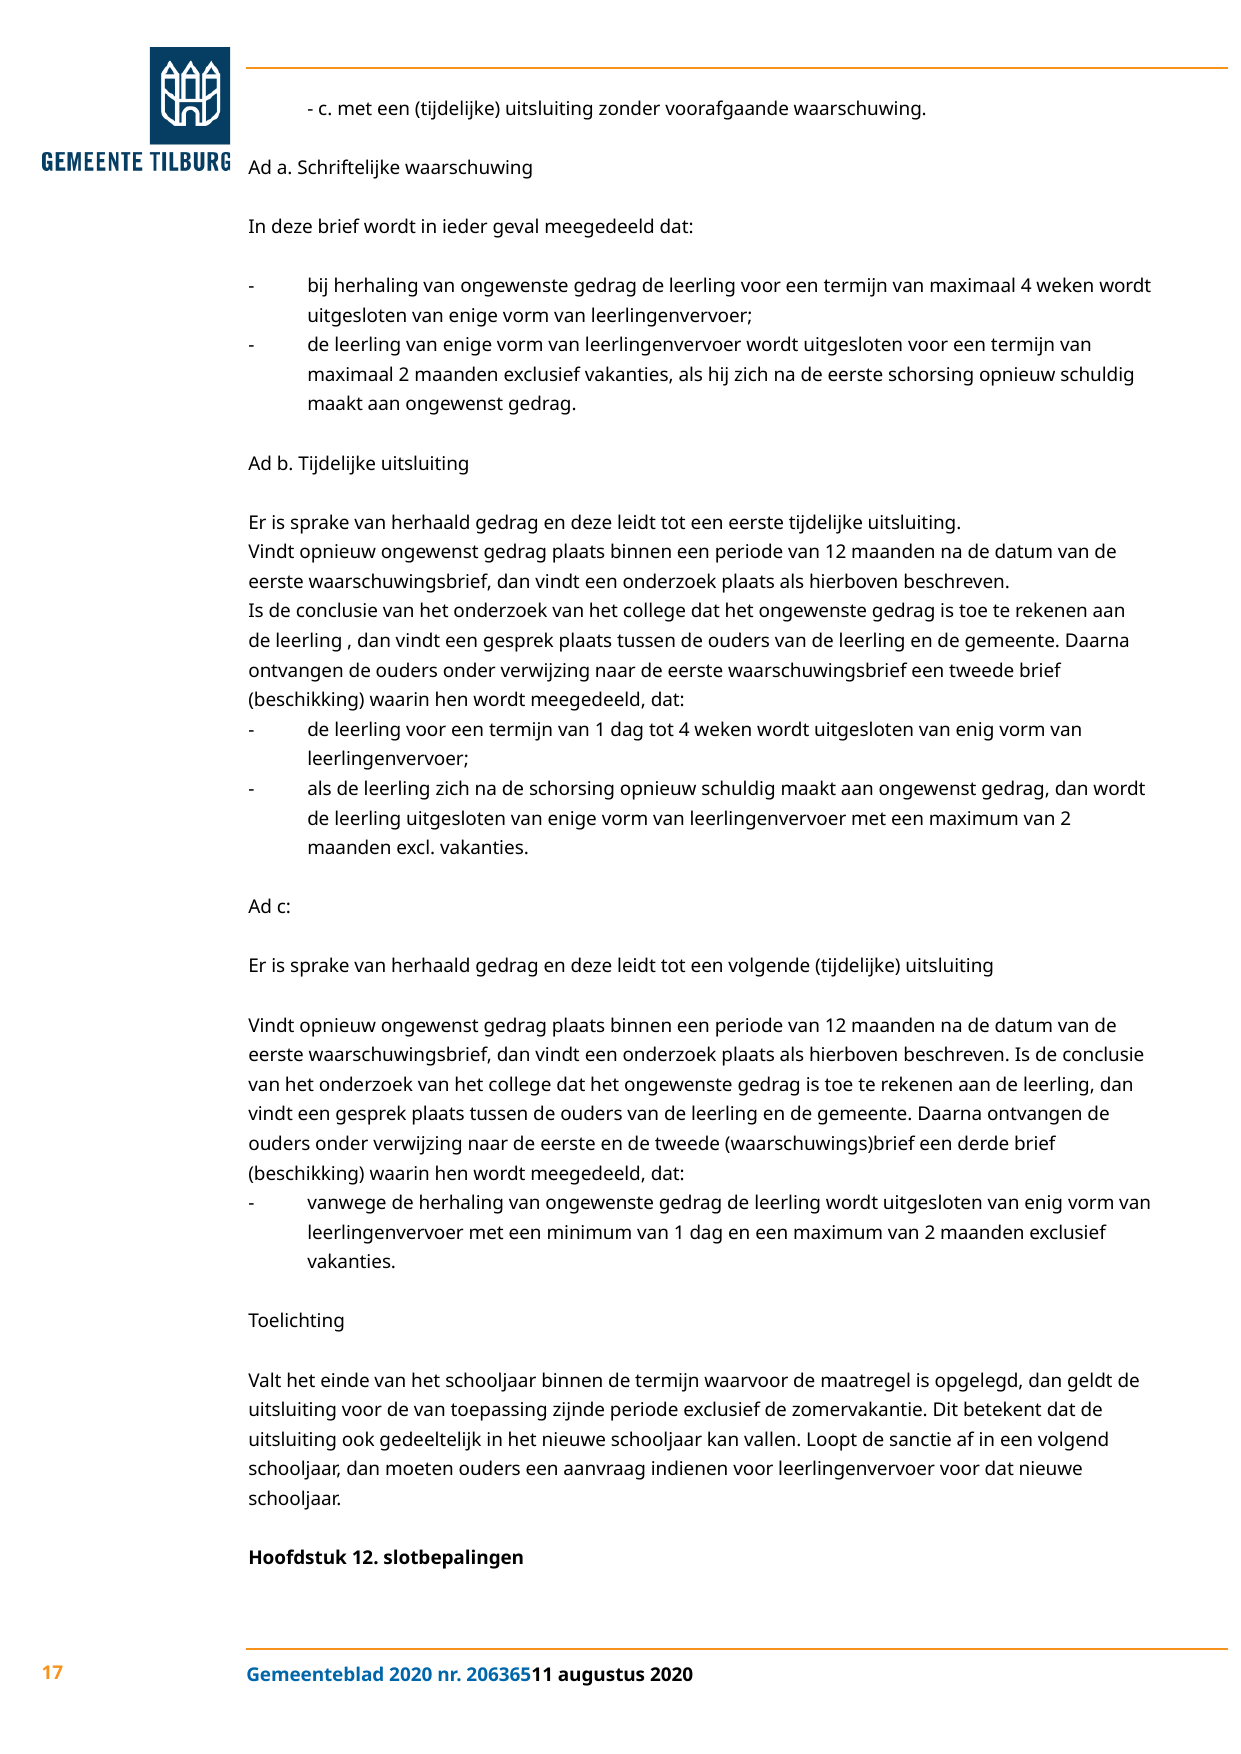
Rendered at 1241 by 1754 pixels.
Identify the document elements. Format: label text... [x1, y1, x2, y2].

list als de leerling zich na de schorsing opnieuw schuldig maakt aan ongewenst gedrag, dan wordt de leerling uitgesloten van enige vorm van leerlingenvervoer met een maximum van 2 maanden excl. vakanties. [248, 775, 1152, 860]
list de leerling voor een termijn van 1 dag tot 4 weken wordt uitgesloten van enig vorm van leerlingenvervoer; [248, 716, 1152, 771]
text Is de conclusie van het onderzoek van het college dat het ongewenste gedrag is toe te rekenen aan de leerling , dan vindt een gesprek plaats tussen de ouders van de leerling en de gemeente. Daarna ontvangen de ouders onder verwijzing naar de eerste waarschuwingsbrief een tweede brief (beschikking) waarin hen wordt meegedeeld, dat: [248, 598, 1152, 712]
text Ad c: [248, 893, 1152, 919]
list bij herhaling van ongewenste gedrag de leerling voor een termijn van maximaal 4 weken wordt uitgesloten van enige vorm van leerlingenvervoer; [248, 272, 1152, 328]
text Valt het einde van het schooljaar binnen de termijn waarvoor de maatregel is opgelegd, dan geldt de uitsluiting voor de van toepassing zijnde periode exclusief de zomervakantie. Dit betekent dat de uitsluiting ook gedeeltelijk in het nieuwe schooljaar kan vallen. Loopt de sanctie af in een volgend schooljaar, dan moeten ouders een aanvraag indienen voor leerlingenvervoer voor dat nieuwe schooljaar. [248, 1367, 1152, 1511]
text Vindt opnieuw ongewenst gedrag plaats binnen een periode van 12 maanden na de datum van de eerste waarschuwingsbrief, dan vindt een onderzoek plaats als hierboven beschreven. Is de conclusie van het onderzoek van het college dat het ongewenste gedrag is toe te rekenen aan de leerling, dan vindt een gesprek plaats tussen de ouders van de leerling en de gemeente. Daarna ontvangen de ouders onder verwijzing naar de eerste en de tweede (waarschuwings)brief een derde brief (beschikking) waarin hen wordt meegedeeld, dat: [248, 1012, 1152, 1186]
list - c. met een (tijdelijke) uitsluiting zonder voorafgaande waarschuwing. [248, 95, 1152, 121]
list de leerling van enige vorm van leerlingenvervoer wordt uitgesloten voor een termijn van maximaal 2 maanden exclusief vakanties, als hij zich na de eerste schorsing opnieuw schuldig maakt aan ongewenst gedrag. [248, 331, 1152, 416]
text Er is sprake van herhaald gedrag en deze leidt tot een volgende (tijdelijke) uitsluiting [248, 953, 1152, 978]
text In deze brief wordt in ieder geval meegedeeld dat: [248, 213, 1152, 239]
text Er is sprake van herhaald gedrag en deze leidt tot een eerste tijdelijke uitsluiting. [248, 509, 1152, 535]
picture [41, 47, 231, 172]
text Vindt opnieuw ongewenst gedrag plaats binnen een periode van 12 maanden na de datum van de eerste waarschuwingsbrief, dan vindt een onderzoek plaats als hierboven beschreven. [248, 538, 1152, 594]
text Toelichting [248, 1308, 1152, 1333]
text Hoofdstuk 12. slotbepalingen [248, 1544, 1152, 1570]
text Ad a. Schriftelijke waarschuwing [248, 154, 1152, 180]
list vanwege de herhaling van ongewenste gedrag de leerling wordt uitgesloten van enig vorm van leerlingenvervoer met een minimum van 1 dag en een maximum van 2 maanden exclusief vakanties. [248, 1189, 1152, 1274]
text Ad b. Tijdelijke uitsluiting [248, 450, 1152, 476]
